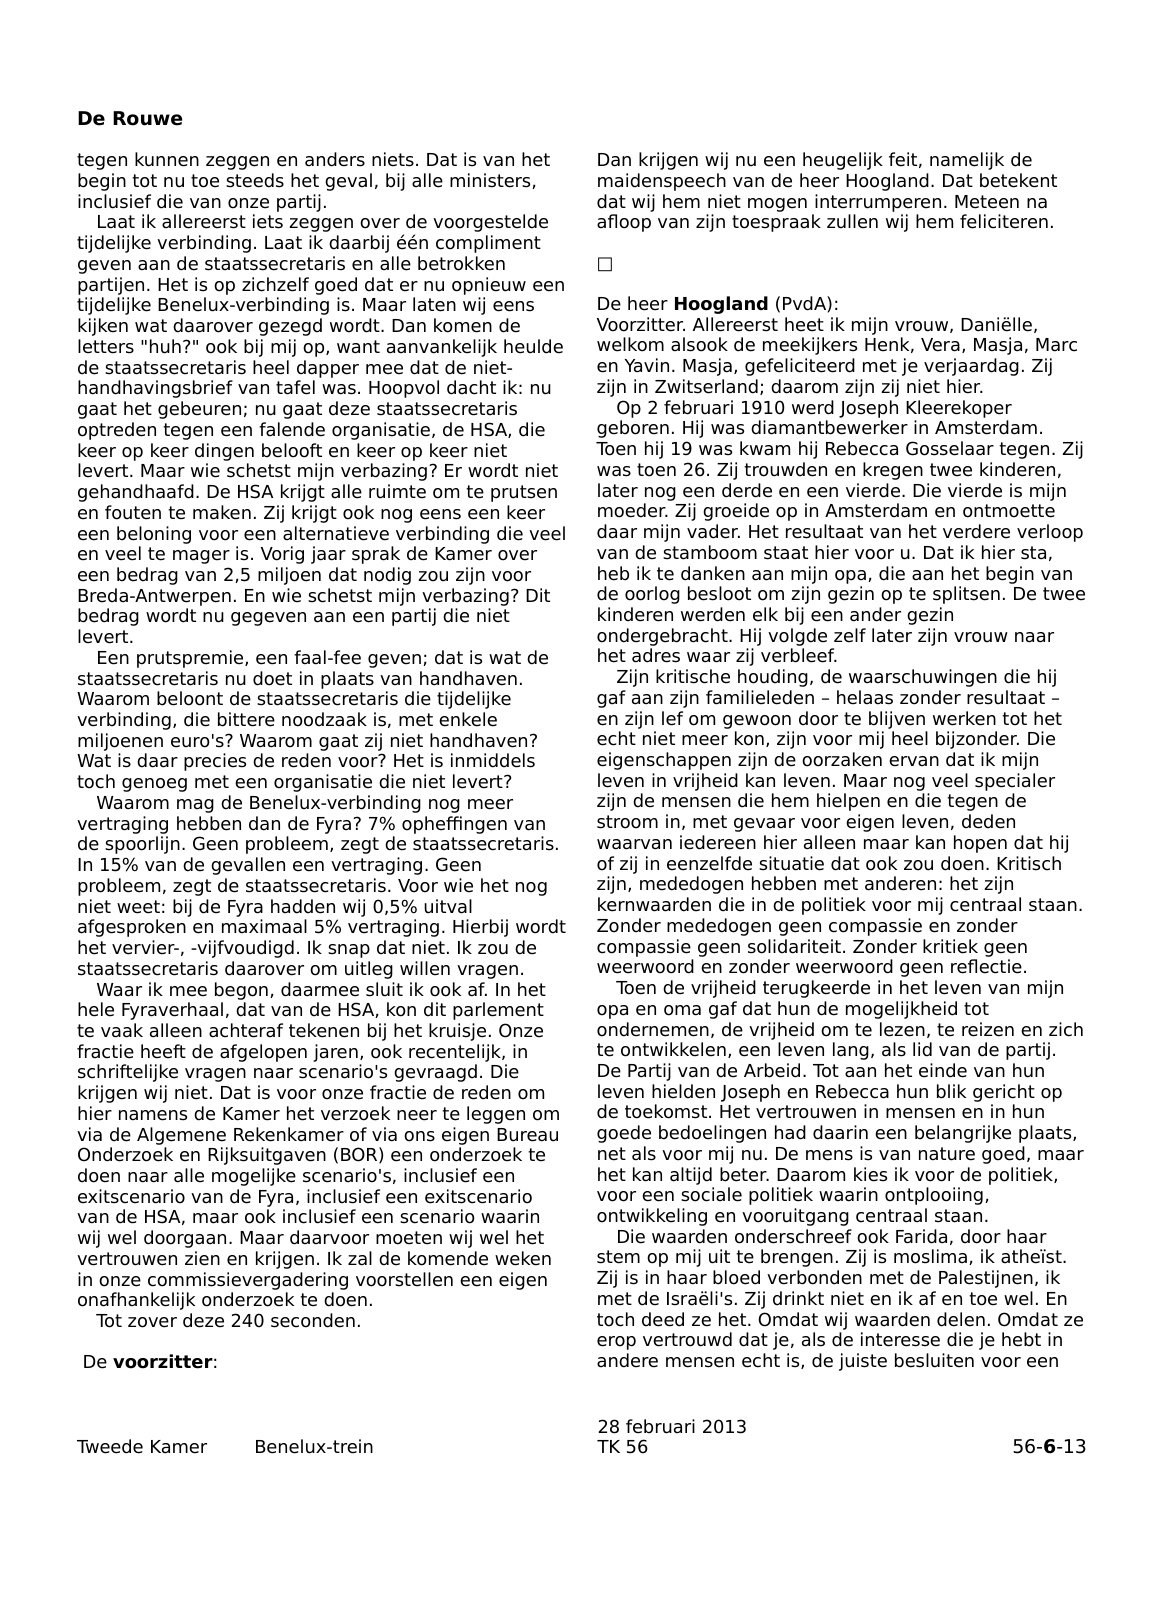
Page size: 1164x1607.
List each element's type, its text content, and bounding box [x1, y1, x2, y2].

text De voorzitter: [77, 1352, 567, 1372]
text Toen de vrijheid terugkeerde in het leven van mijn opa en oma gaf dat hun de mogelijkheid tot ondernemen, de vrijheid om te lezen, te reizen en zich te ontwikkelen, een leven lang, als lid van de partij. De Partij van de Arbeid. Tot aan het einde van hun leven hielden Joseph en Rebecca hun blik gericht op de toekomst. Het vertrouwen in mensen en in hun goede bedoelingen had daarin een belangrijke plaats, net als voor mij nu. De mens is van nature goed, maar het kan altijd beter. Daarom kies ik voor de politiek, voor een sociale politiek waarin ontplooiing, ontwikkeling en vooruitgang centraal staan. [596, 978, 1087, 1227]
text Voorzitter. Allereerst heet ik mijn vrouw, Daniëlle, welkom alsook de meekijkers Henk, Vera, Masja, Marc en Yavin. Masja, gefeliciteerd met je verjaardag. Zij zijn in Zwitserland; daarom zijn zij niet hier. [596, 314, 1087, 397]
text Die waarden onderschreef ook Farida, door haar stem op mij uit te brengen. Zij is moslima, ik atheïst. Zij is in haar bloed verbonden met de Palestijnen, ik met de Israëli's. Zij drinkt niet en ik af en toe wel. En toch deed ze het. Omdat wij waarden delen. Omdat ze erop vertrouwd dat je, als de interesse die je hebt in andere mensen echt is, de juiste besluiten voor een [596, 1227, 1087, 1372]
text tegen kunnen zeggen en anders niets. Dat is van het begin tot nu toe steeds het geval, bij alle ministers, inclusief die van onze partij. [77, 150, 567, 212]
text Een prutspremie, een faal-fee geven; dat is wat de staatssecretaris nu doet in plaats van handhaven. Waarom beloont de staatssecretaris die tijdelijke verbinding, die bittere noodzaak is, met enkele miljoenen euro's? Waarom gaat zij niet handhaven? Wat is daar precies de reden voor? Het is inmiddels toch genoeg met een organisatie die niet levert? [77, 648, 567, 793]
text Tot zover deze 240 seconden. [77, 1311, 567, 1332]
text Op 2 februari 1910 werd Joseph Kleerekoper geboren. Hij was diamantbewerker in Amsterdam. Toen hij 19 was kwam hij Rebecca Gosselaar tegen. Zij was toen 26. Zij trouwden en kregen twee kinderen, later nog een derde en een vierde. Die vierde is mijn moeder. Zij groeide op in Amsterdam en ontmoette daar mijn vader. Het resultaat van het verdere verloop van de stamboom staat hier voor u. Dat ik hier sta, heb ik te danken aan mijn opa, die aan het begin van de oorlog besloot om zijn gezin op te splitsen. De twee kinderen werden elk bij een ander gezin ondergebracht. Hij volgde zelf later zijn vrouw naar het adres waar zij verbleef. [596, 397, 1087, 667]
text □ [596, 253, 1087, 274]
text Dan krijgen wij nu een heugelijk feit, namelijk de maidenspeech van de heer Hoogland. Dat betekent dat wij hem niet mogen interrumperen. Meteen na afloop van zijn toespraak zullen wij hem feliciteren. [596, 150, 1087, 233]
text De heer Hoogland (PvdA): [596, 294, 1087, 314]
text Waarom mag de Benelux-verbinding nog meer vertraging hebben dan de Fyra? 7% opheffingen van de spoorlijn. Geen probleem, zegt de staatssecretaris. In 15% van de gevallen een vertraging. Geen probleem, zegt de staatssecretaris. Voor wie het nog niet weet: bij de Fyra hadden wij 0,5% uitval afgesproken en maximaal 5% vertraging. Hierbij wordt het vervier-, -vijfvoudigd. Ik snap dat niet. Ik zou de staatssecretaris daarover om uitleg willen vragen. [77, 793, 567, 979]
text Laat ik allereerst iets zeggen over de voorgestelde tijdelijke verbinding. Laat ik daarbij één compliment geven aan de staatssecretaris en alle betrokken partijen. Het is op zichzelf goed dat er nu opnieuw een tijdelijke Benelux-verbinding is. Maar laten wij eens kijken wat daarover gezegd wordt. Dan komen de letters "huh?" ook bij mij op, want aanvankelijk heulde de staatssecretaris heel dapper mee dat de niet-handhavingsbrief van tafel was. Hoopvol dacht ik: nu gaat het gebeuren; nu gaat deze staatssecretaris optreden tegen een falende organisatie, de HSA, die keer op keer dingen belooft en keer op keer niet levert. Maar wie schetst mijn verbazing? Er wordt niet gehandhaafd. De HSA krijgt alle ruimte om te prutsen en fouten te maken. Zij krijgt ook nog eens een keer een beloning voor een alternatieve verbinding die veel en veel te mager is. Vorig jaar sprak de Kamer over een bedrag van 2,5 miljoen dat nodig zou zijn voor Breda-Antwerpen. En wie schetst mijn verbazing? Dit bedrag wordt nu gegeven aan een partij die niet levert. [77, 212, 567, 648]
text Zijn kritische houding, de waarschuwingen die hij gaf aan zijn familieleden – helaas zonder resultaat – en zijn lef om gewoon door te blijven werken tot het echt niet meer kon, zijn voor mij heel bijzonder. Die eigenschappen zijn de oorzaken ervan dat ik mijn leven in vrijheid kan leven. Maar nog veel specialer zijn de mensen die hem hielpen en die tegen de stroom in, met gevaar voor eigen leven, deden waarvan iedereen hier alleen maar kan hopen dat hij of zij in eenzelfde situatie dat ook zou doen. Kritisch zijn, mededogen hebben met anderen: het zijn kernwaarden die in de politiek voor mij centraal staan. Zonder mededogen geen compassie en zonder compassie geen solidariteit. Zonder kritiek geen weerwoord en zonder weerwoord geen reflectie. [596, 667, 1087, 978]
text Waar ik mee begon, daarmee sluit ik ook af. In het hele Fyraverhaal, dat van de HSA, kon dit parlement te vaak alleen achteraf tekenen bij het kruisje. Onze fractie heeft de afgelopen jaren, ook recentelijk, in schriftelijke vragen naar scenario's gevraagd. Die krijgen wij niet. Dat is voor onze fractie de reden om hier namens de Kamer het verzoek neer te leggen om via de Algemene Rekenkamer of via ons eigen Bureau Onderzoek en Rijksuitgaven (BOR) een onderzoek te doen naar alle mogelijke scenario's, inclusief een exitscenario van de Fyra, inclusief een exitscenario van de HSA, maar ook inclusief een scenario waarin wij wel doorgaan. Maar daarvoor moeten wij wel het vertrouwen zien en krijgen. Ik zal de komende weken in onze commissievergadering voorstellen een eigen onafhankelijk onderzoek te doen. [77, 979, 567, 1311]
